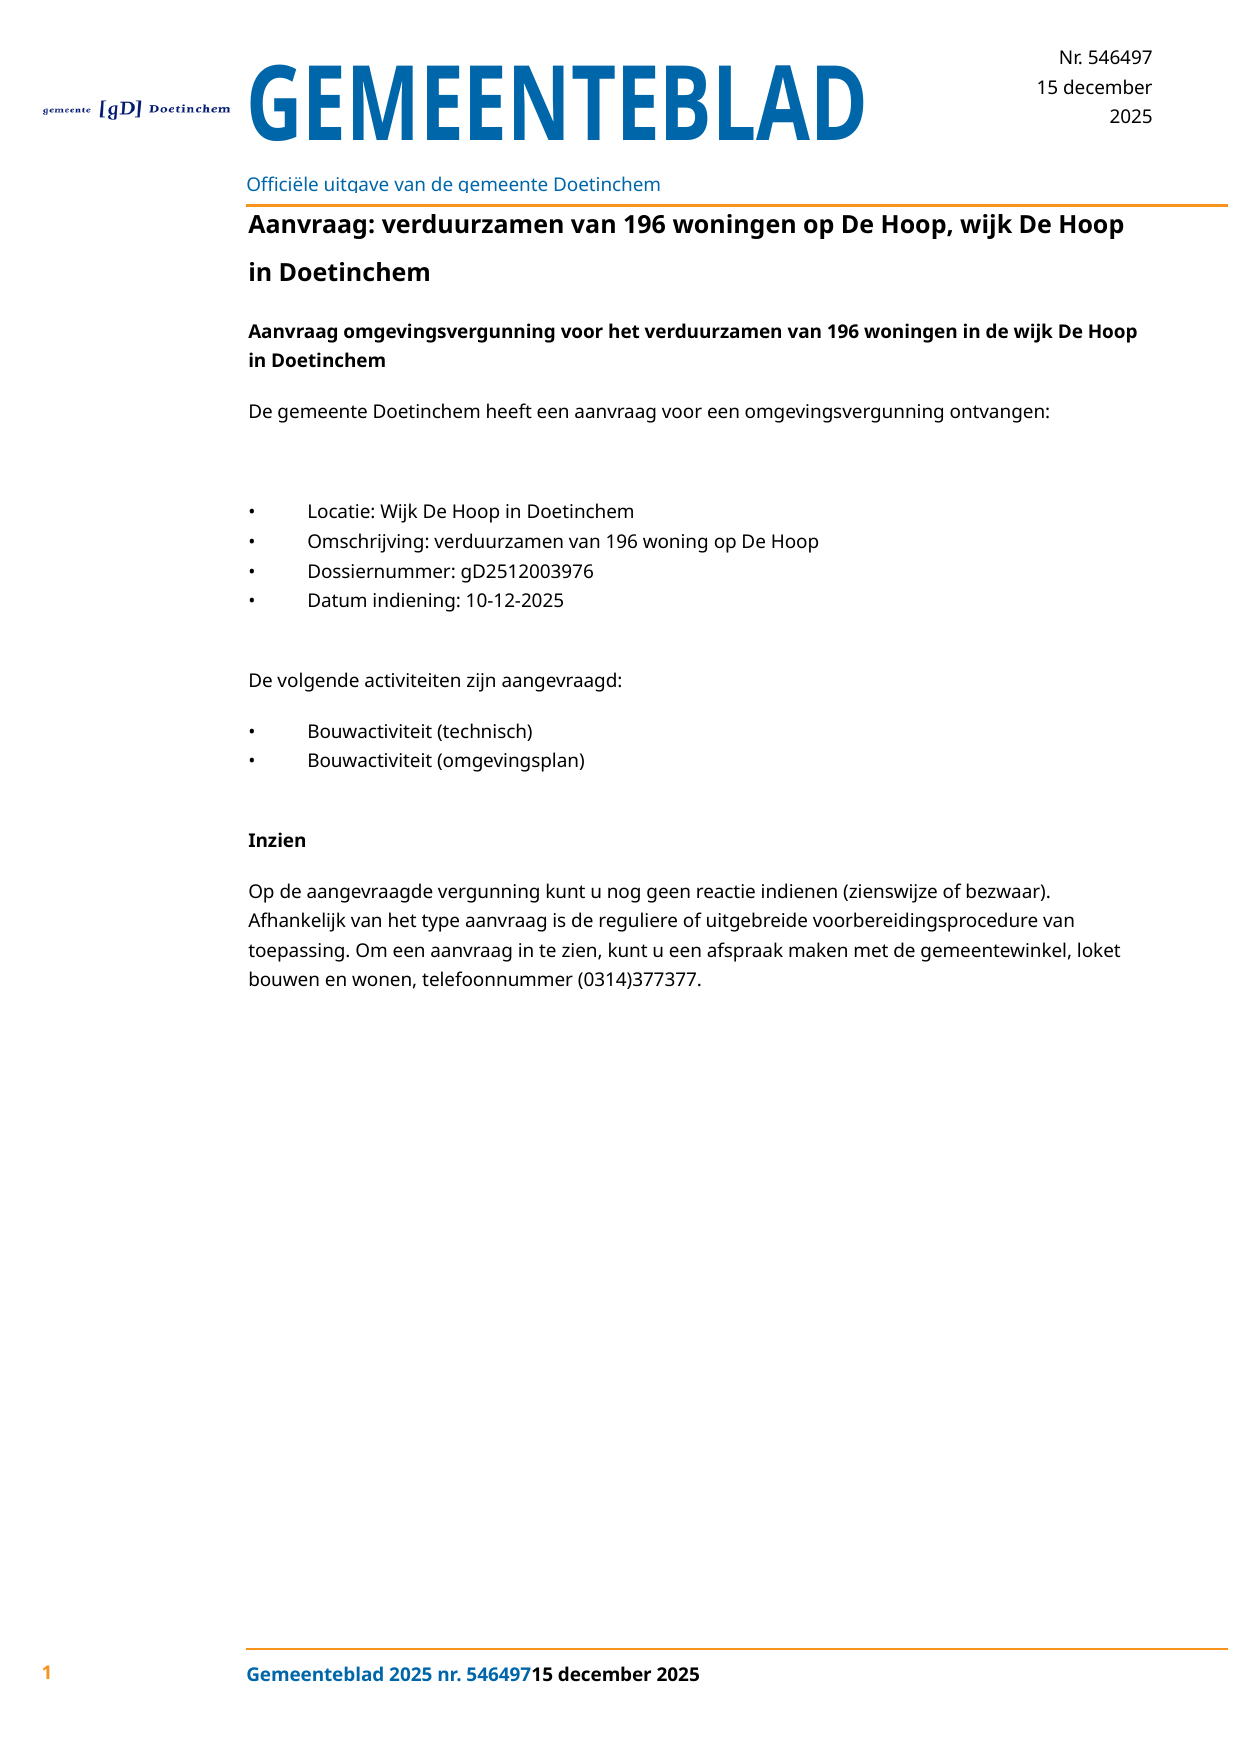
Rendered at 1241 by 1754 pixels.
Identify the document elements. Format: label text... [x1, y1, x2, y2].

text De gemeente Doetinchem heeft een aanvraag voor een omgevingsvergunning ontvangen: [248, 398, 1152, 424]
list Bouwactiviteit (omgevingsplan) [248, 747, 1152, 773]
text De volgende activiteiten zijn aangevraagd: [248, 667, 1152, 693]
list Omschrijving: verduurzamen van 196 woning op De Hoop [248, 528, 1152, 554]
text Inzien [248, 827, 1152, 853]
text Op de aangevraagde vergunning kunt u nog geen reactie indienen (zienswijze of bezwaar). Afhankelijk van het type aanvraag is de reguliere of uitgebreide voorbereidingsprocedure van toepassing. Om een aanvraag in te zien, kunt u een afspraak maken met de gemeentewinkel, loket bouwen en wonen, telefoonnummer (0314)377377. [248, 878, 1152, 992]
picture [41, 47, 231, 172]
list Datum indiening: 10-12-2025 [248, 587, 1152, 613]
list Locatie: Wijk De Hoop in Doetinchem [248, 499, 1152, 524]
list Dossiernummer: gD2512003976 [248, 558, 1152, 584]
list Bouwactiviteit (technisch) [248, 718, 1152, 744]
text Aanvraag: verduurzamen van 196 woningen op De Hoop, wijk De Hoop in Doetinchem [248, 207, 1152, 288]
text Aanvraag omgevingsvergunning voor het verduurzamen van 196 woningen in de wijk De Hoop in Doetinchem [248, 318, 1152, 373]
